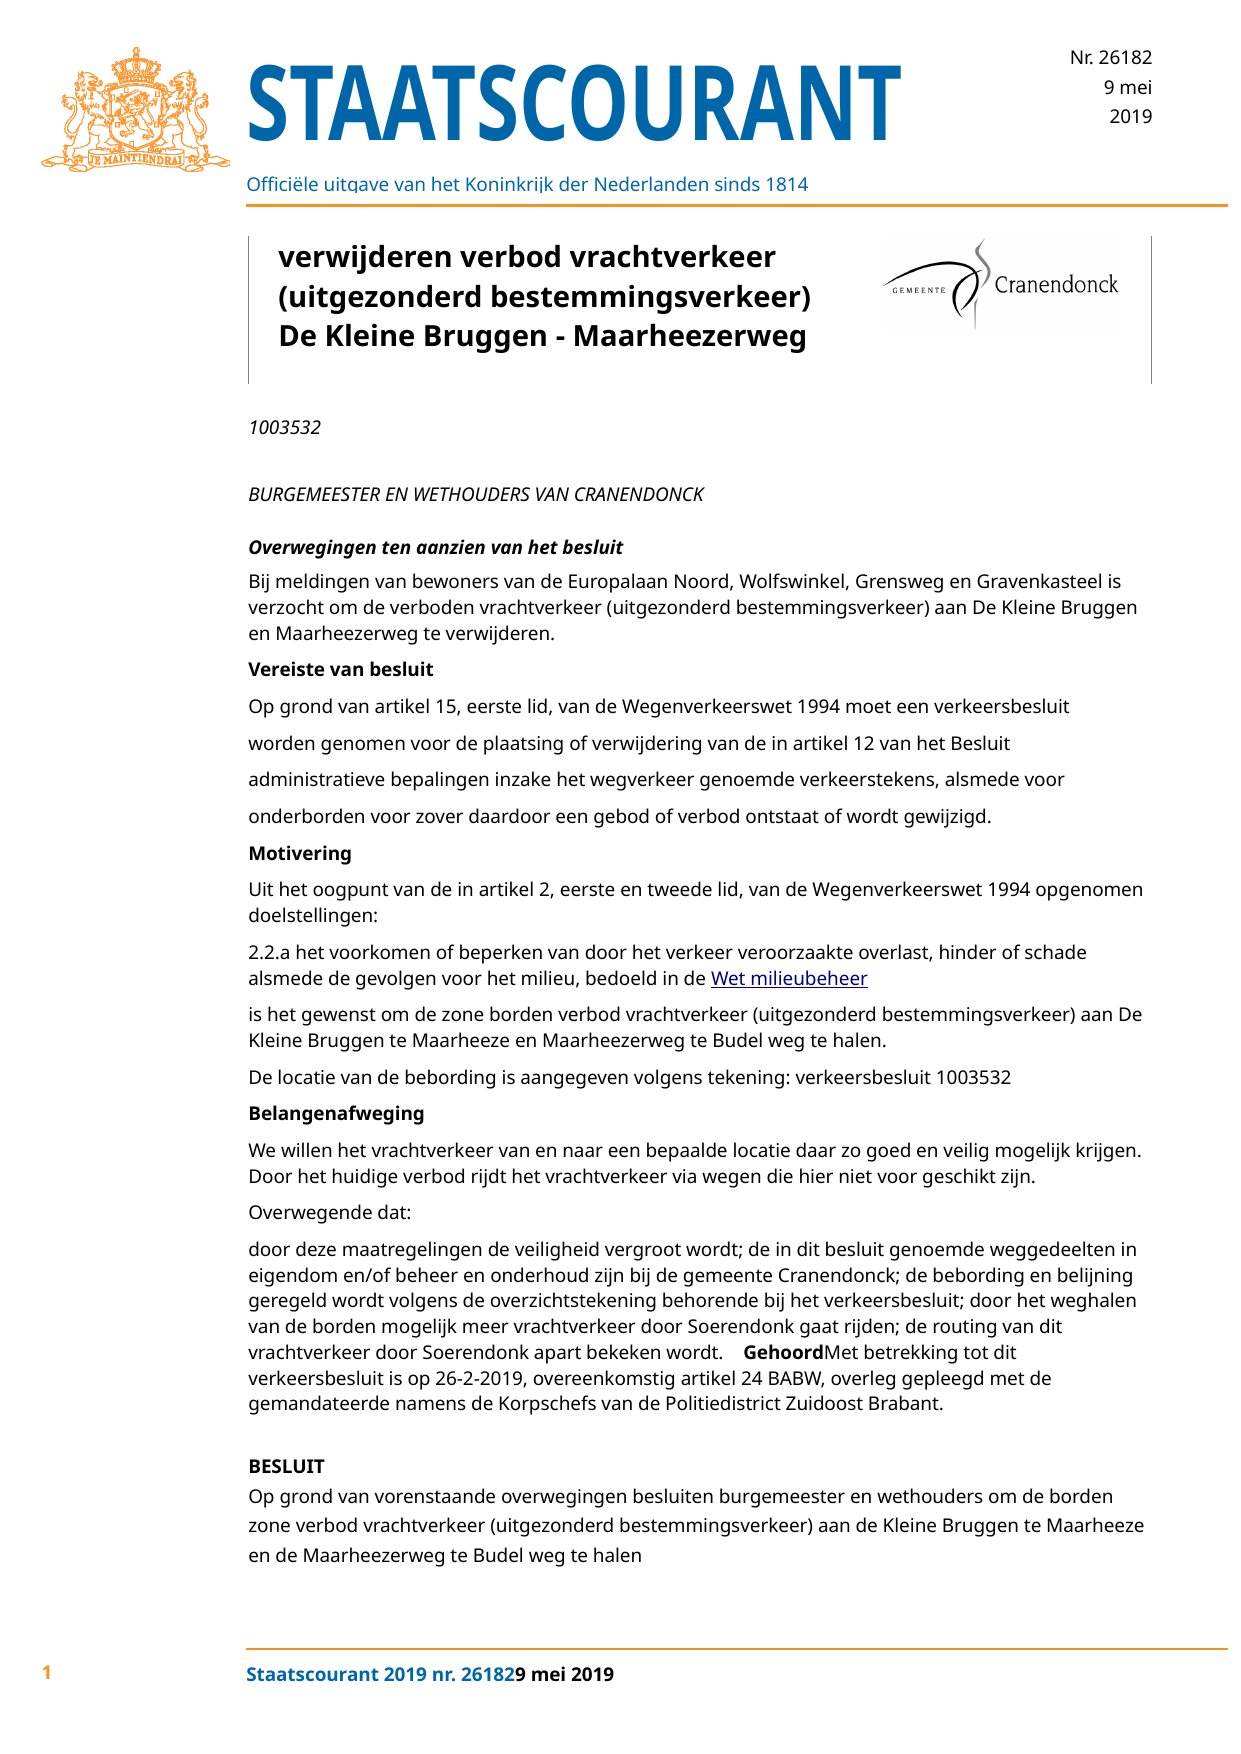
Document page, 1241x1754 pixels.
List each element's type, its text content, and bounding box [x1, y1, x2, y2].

text Overwegingen ten aanzien van het besluit [248, 534, 1152, 560]
text Uit het oogpunt van de in artikel 2, eerste en tweede lid, van de Wegenverkeerswet 1994 opgenomen doelstellingen: [248, 877, 1152, 928]
text worden genomen voor de plaatsing of verwijdering van de in artikel 12 van het Besluit [248, 730, 1152, 756]
table_header [850, 236, 1151, 384]
text Bij meldingen van bewoners van de Europalaan Noord, Wolfswinkel, Grensweg en Gravenkasteel is verzocht om de verboden vrachtverkeer (uitgezonderd bestemmingsverkeer) aan De Kleine Bruggen en Maarheezerweg te verwijderen. [248, 568, 1152, 646]
picture [41, 47, 231, 172]
text onderborden voor zover daardoor een gebod of verbod ontstaat of wordt gewijzigd. [248, 803, 1152, 829]
text Motivering [248, 840, 1152, 866]
text administratieve bepalingen inzake het wegverkeer genoemde verkeerstekens, alsmede voor [248, 767, 1152, 792]
text Op grond van artikel 15, eerste lid, van de Wegenverkeerswet 1994 moet een verkeersbesluit [248, 693, 1152, 719]
text BURGEMEESTER EN WETHOUDERS VAN CRANENDONCK [248, 482, 1152, 507]
text is het gewenst om de zone borden verbod vrachtverkeer (uitgezonderd bestemmingsverkeer) aan De Kleine Bruggen te Maarheeze en Maarheezerweg te Budel weg te halen. [248, 1001, 1152, 1053]
text Overwegende dat: [248, 1199, 1152, 1225]
text Belangenafweging [248, 1101, 1152, 1126]
text We willen het vrachtverkeer van en naar een bepaalde locatie daar zo goed en veilig mogelijk krijgen. Door het huidige verbod rijdt het vrachtverkeer via wegen die hier niet voor geschikt zijn. [248, 1137, 1152, 1189]
text Op grond van vorenstaande overwegingen besluiten burgemeester en wethouders om de borden zone verbod vrachtverkeer (uitgezonderd bestemmingsverkeer) aan de Kleine Bruggen te Maarheeze en de Maarheezerweg te Budel weg te halen [248, 1483, 1152, 1568]
text Vereiste van besluit [248, 657, 1152, 682]
text 2.2.a het voorkomen of beperken van door het verkeer veroorzaakte overlast, hinder of schade alsmede de gevolgen voor het milieu, bedoeld in de Wet milieubeheer [248, 939, 1152, 991]
table_header verwijderen verbod vrachtverkeer (uitgezonderd bestemmingsverkeer) De Kleine Bruggen - Maarheezerweg [249, 236, 850, 384]
text De locatie van de bebording is aangegeven volgens tekening: verkeersbesluit 1003532 [248, 1064, 1152, 1089]
text 1003532 [248, 414, 1152, 440]
text BESLUIT [248, 1453, 1152, 1479]
picture [882, 236, 1119, 331]
text door deze maatregelingen de veiligheid vergroot wordt; de in dit besluit genoemde weggedeelten in eigendom en/of beheer en onderhoud zijn bij de gemeente Cranendonck; de bebording en belijning geregeld wordt volgens de overzichtstekening behorende bij het verkeersbesluit; door het weghalen van de borden mogelijk meer vrachtverkeer door Soerendonk gaat rijden; de routing van dit vrachtverkeer door Soerendonk apart bekeken wordt. GehoordMet betrekking tot dit verkeersbesluit is op 26-2-2019, overeenkomstig artikel 24 BABW, overleg gepleegd met de gemandateerde namens de Korpschefs van de Politiedistrict Zuidoost Brabant. [248, 1236, 1152, 1416]
